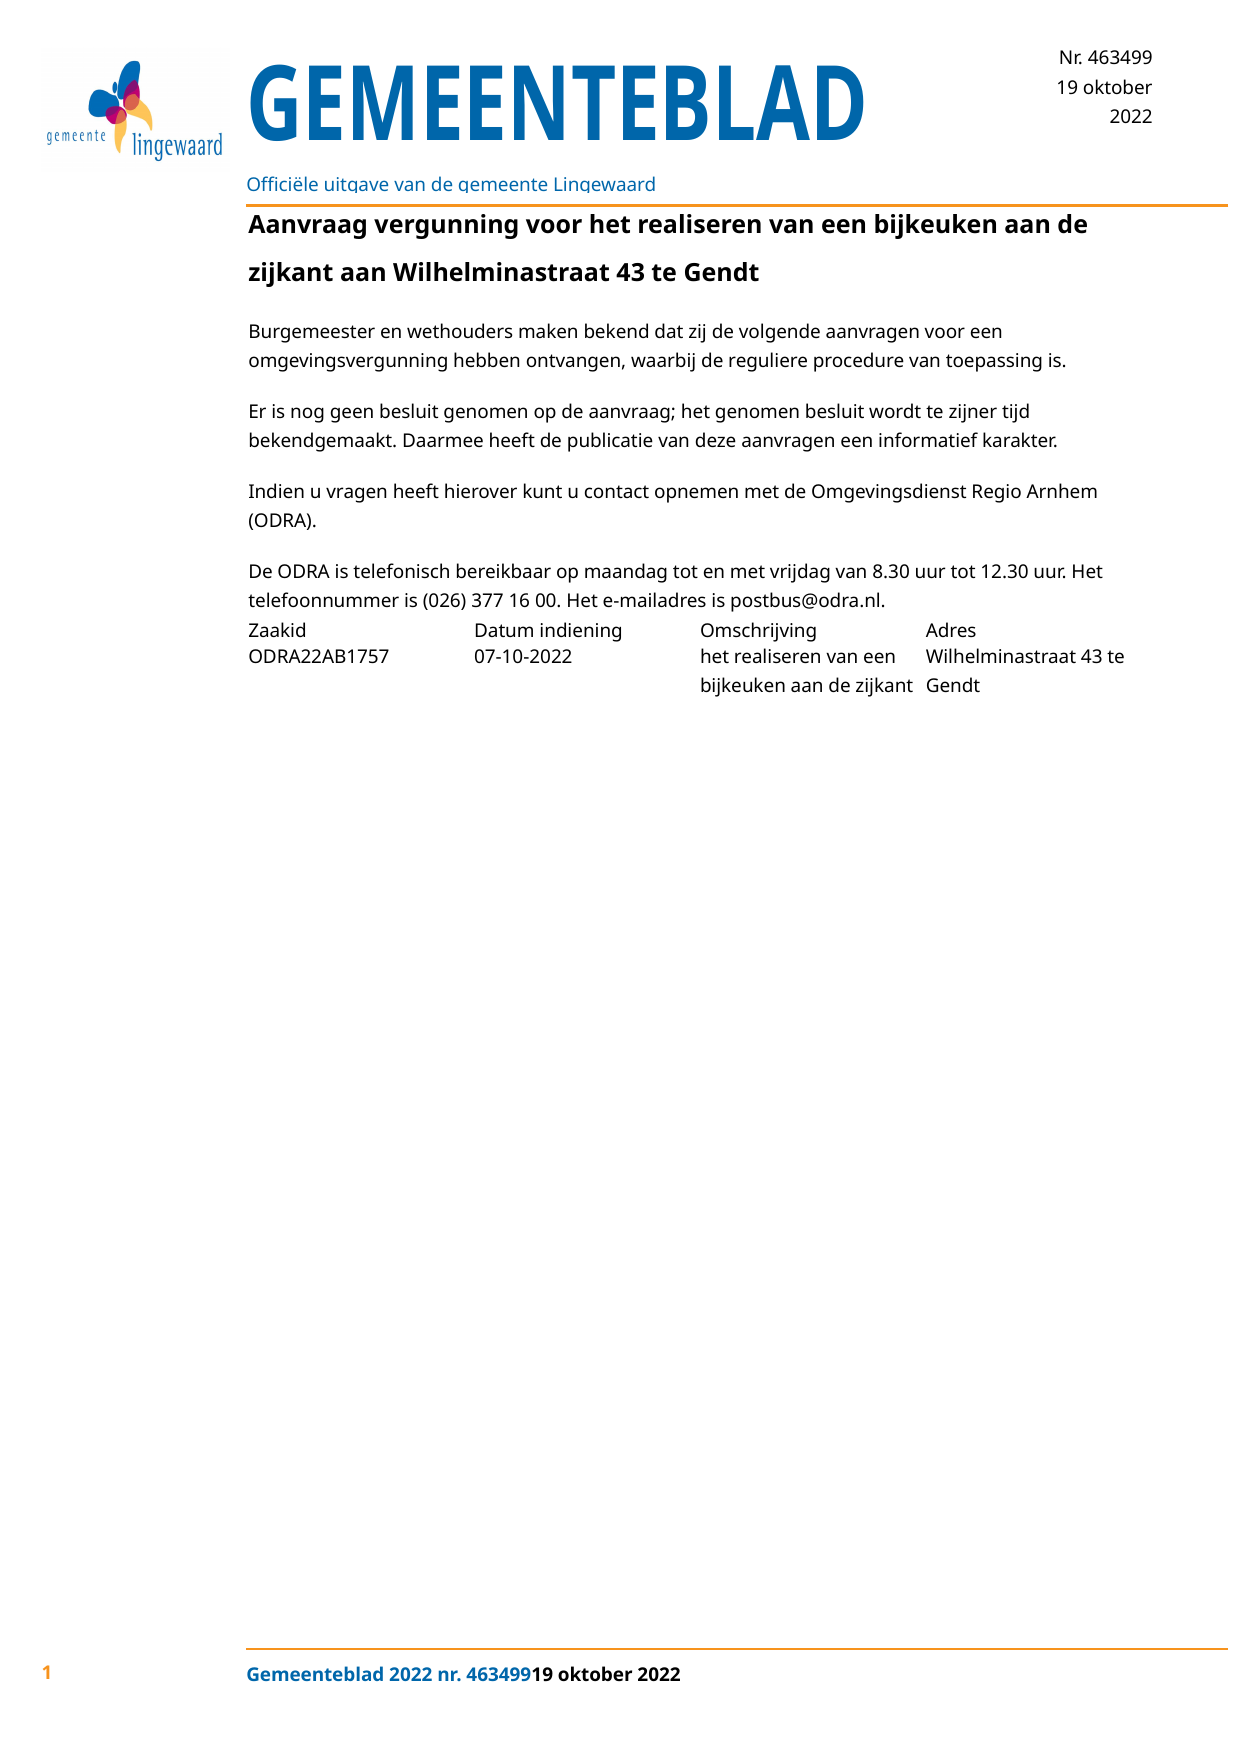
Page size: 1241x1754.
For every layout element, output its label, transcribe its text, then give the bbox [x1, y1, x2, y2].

text De ODRA is telefonisch bereikbaar op maandag tot en met vrijdag van 8.30 uur tot 12.30 uur. Het telefoonnummer is (026) 377 16 00. Het e-mailadres is postbus@odra.nl. [248, 558, 1152, 613]
table_header Adres [926, 617, 1152, 643]
table_header Omschrijving [700, 617, 926, 643]
text Er is nog geen besluit genomen op de aanvraag; het genomen besluit wordt te zijner tijd bekendgemaakt. Daarmee heeft de publicatie van deze aanvragen een informatief karakter. [248, 398, 1152, 453]
table_cell het realiseren van een bijkeuken aan de zijkant [700, 643, 926, 698]
table_header Datum indiening [474, 617, 700, 643]
text Aanvraag vergunning voor het realiseren van een bijkeuken aan de zijkant aan Wilhelminastraat 43 te Gendt [248, 207, 1152, 288]
table_cell ODRA22AB1757 [248, 643, 474, 698]
text Indien u vragen heeft hierover kunt u contact opnemen met de Omgevingsdienst Regio Arnhem (ODRA). [248, 478, 1152, 533]
table_cell 07-10-2022 [474, 643, 700, 698]
text Burgemeester en wethouders maken bekend dat zij de volgende aanvragen voor een omgevingsvergunning hebben ontvangen, waarbij de reguliere procedure van toepassing is. [248, 318, 1152, 373]
picture [41, 47, 231, 172]
table_cell Wilhelminastraat 43 te Gendt [926, 643, 1152, 698]
table_header Zaakid [248, 617, 474, 643]
